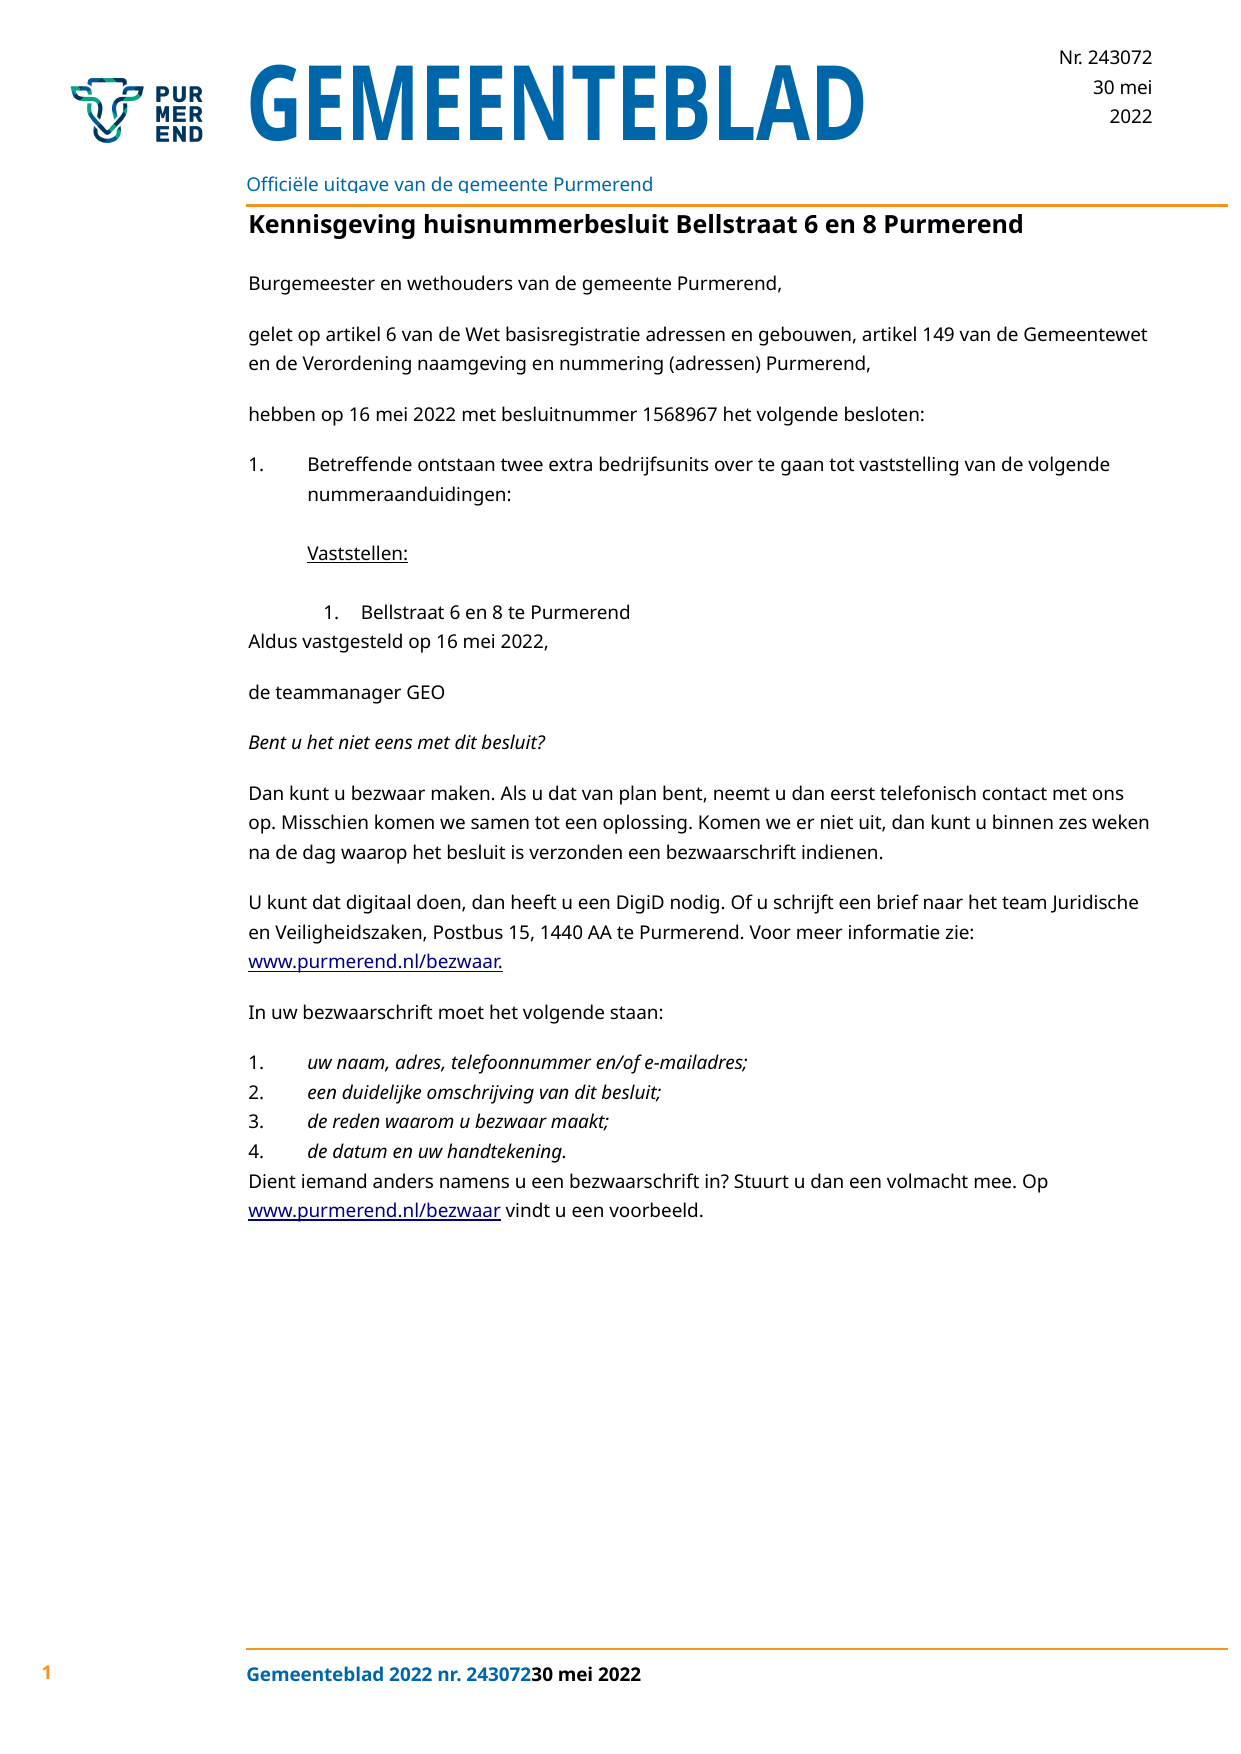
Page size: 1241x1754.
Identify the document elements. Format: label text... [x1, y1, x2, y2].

text U kunt dat digitaal doen, dan heeft u een DigiD nodig. Of u schrijft een brief naar het team Juridische en Veiligheidszaken, Postbus 15, 1440 AA te Purmerend. Voor meer informatie zie: www.purmerend.nl/bezwaar. [248, 889, 1152, 974]
list de reden waarom u bezwaar maakt; [248, 1109, 1152, 1134]
list de datum en uw handtekening. [248, 1138, 1152, 1164]
list Vaststellen: [248, 540, 1152, 566]
list uw naam, adres, telefoonnummer en/of e-mailadres; [248, 1049, 1152, 1075]
text Aldus vastgesteld op 16 mei 2022, [248, 629, 1152, 654]
list Betreffende ontstaan twee extra bedrijfsunits over te gaan tot vaststelling van de volgende nummeraanduidingen: [248, 451, 1152, 506]
list Bellstraat 6 en 8 te Purmerend [323, 599, 1152, 625]
text Burgemeester en wethouders van de gemeente Purmerend, [248, 270, 1152, 296]
text gelet op artikel 6 van de Wet basisregistratie adressen en gebouwen, artikel 149 van de Gemeentewet en de Verordening naamgeving en nummering (adressen) Purmerend, [248, 321, 1152, 376]
text hebben op 16 mei 2022 met besluitnummer 1568967 het volgende besloten: [248, 401, 1152, 426]
list een duidelijke omschrijving van dit besluit; [248, 1079, 1152, 1105]
text Kennisgeving huisnummerbesluit Bellstraat 6 en 8 Purmerend [248, 207, 1152, 241]
text de teammanager GEO [248, 679, 1152, 705]
text Dan kunt u bezwaar maken. Als u dat van plan bent, neemt u dan eerst telefonisch contact met ons op. Misschien komen we samen tot een oplossing. Komen we er niet uit, dan kunt u binnen zes weken na de dag waarop het besluit is verzonden een bezwaarschrift indienen. [248, 780, 1152, 865]
text Dient iemand anders namens u een bezwaarschrift in? Stuurt u dan een volmacht mee. Op www.purmerend.nl/bezwaar vindt u een voorbeeld. [248, 1168, 1152, 1223]
picture [41, 47, 231, 172]
text In uw bezwaarschrift moet het volgende staan: [248, 999, 1152, 1025]
text Bent u het niet eens met dit besluit? [248, 729, 1152, 755]
